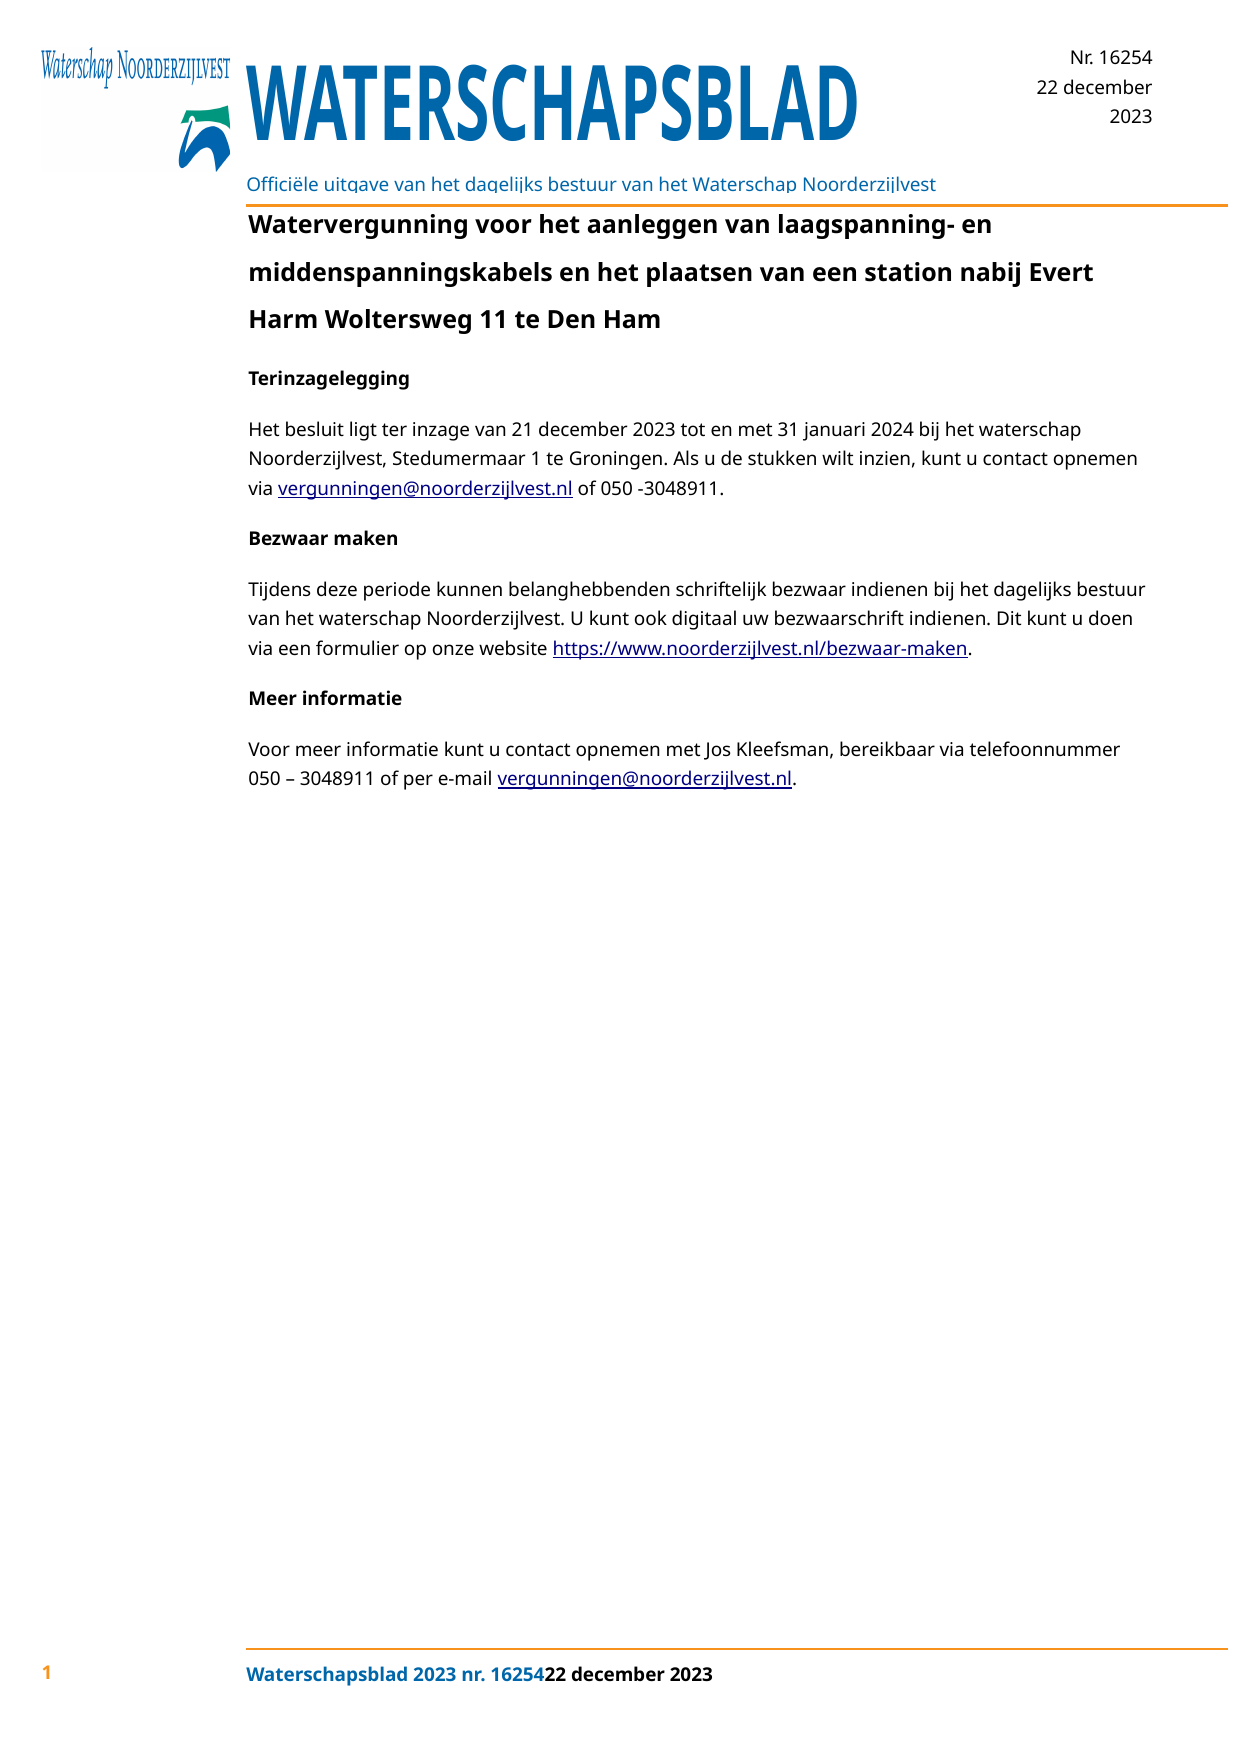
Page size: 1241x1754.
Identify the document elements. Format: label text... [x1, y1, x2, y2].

text Terinzagelegging [248, 366, 1152, 391]
text Voor meer informatie kunt u contact opnemen met Jos Kleefsman, bereikbaar via telefoonnummer 050 – 3048911 of per e-mail vergunningen@noorderzijlvest.nl. [248, 736, 1152, 791]
picture [41, 47, 231, 172]
text Het besluit ligt ter inzage van 21 december 2023 tot en met 31 januari 2024 bij het waterschap Noorderzijlvest, Stedumermaar 1 te Groningen. Als u de stukken wilt inzien, kunt u contact opnemen via vergunningen@noorderzijlvest.nl of 050 -3048911. [248, 416, 1152, 501]
text Watervergunning voor het aanleggen van laagspanning- en middenspanningskabels en het plaatsen van een station nabij Evert Harm Woltersweg 11 te Den Ham [248, 207, 1152, 336]
text Bezwaar maken [248, 526, 1152, 551]
text Tijdens deze periode kunnen belanghebbenden schriftelijk bezwaar indienen bij het dagelijks bestuur van het waterschap Noorderzijlvest. U kunt ook digitaal uw bezwaarschrift indienen. Dit kunt u doen via een formulier op onze website https://www.noorderzijlvest.nl/bezwaar-maken. [248, 576, 1152, 661]
text Meer informatie [248, 686, 1152, 711]
